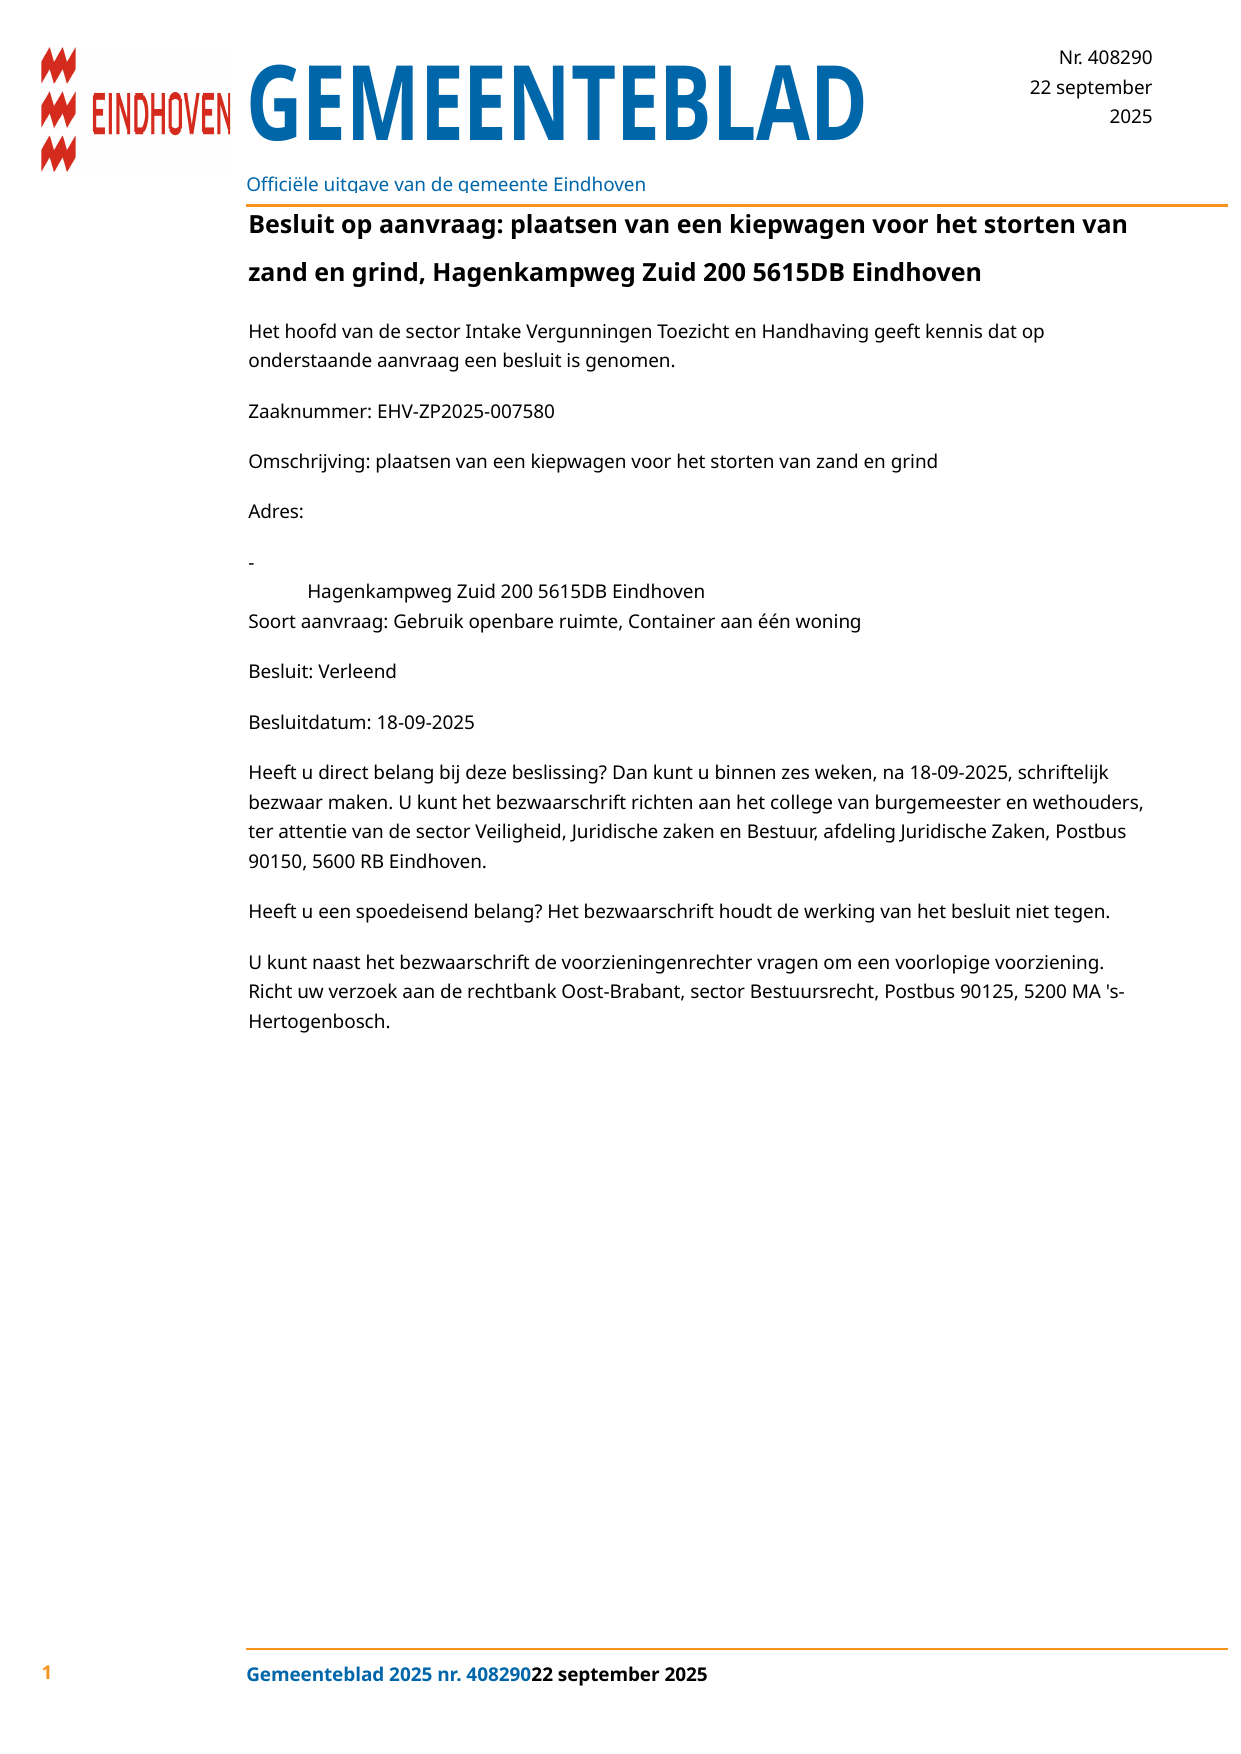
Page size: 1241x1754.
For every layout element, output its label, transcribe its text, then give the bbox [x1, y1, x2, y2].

text Het hoofd van de sector Intake Vergunningen Toezicht en Handhaving geeft kennis dat op onderstaande aanvraag een besluit is genomen. [248, 318, 1152, 373]
text Zaaknummer: EHV-ZP2025-007580 [248, 398, 1152, 424]
text Besluit op aanvraag: plaatsen van een kiepwagen voor het storten van zand en grind, Hagenkampweg Zuid 200 5615DB Eindhoven [248, 207, 1152, 288]
text Besluitdatum: 18-09-2025 [248, 709, 1152, 735]
text Heeft u een spoedeisend belang? Het bezwaarschrift houdt de werking van het besluit niet tegen. [248, 899, 1152, 924]
text Besluit: Verleend [248, 659, 1152, 684]
list Hagenkampweg Zuid 200 5615DB Eindhoven [248, 579, 1152, 604]
text Adres: [248, 499, 1152, 524]
picture [41, 47, 231, 172]
text U kunt naast het bezwaarschrift de voorzieningenrechter vragen om een voorlopige voorziening. Richt uw verzoek aan de rechtbank Oost-Brabant, sector Bestuursrecht, Postbus 90125, 5200 MA 's-Hertogenbosch. [248, 949, 1152, 1034]
text Heeft u direct belang bij deze beslissing? Dan kunt u binnen zes weken, na 18-09-2025, schriftelijk bezwaar maken. U kunt het bezwaarschrift richten aan het college van burgemeester en wethouders, ter attentie van de sector Veiligheid, Juridische zaken en Bestuur, afdeling Juridische Zaken, Postbus 90150, 5600 RB Eindhoven. [248, 759, 1152, 874]
text Soort aanvraag: Gebruik openbare ruimte, Container aan één woning [248, 608, 1152, 634]
text Omschrijving: plaatsen van een kiepwagen voor het storten van zand en grind [248, 448, 1152, 474]
